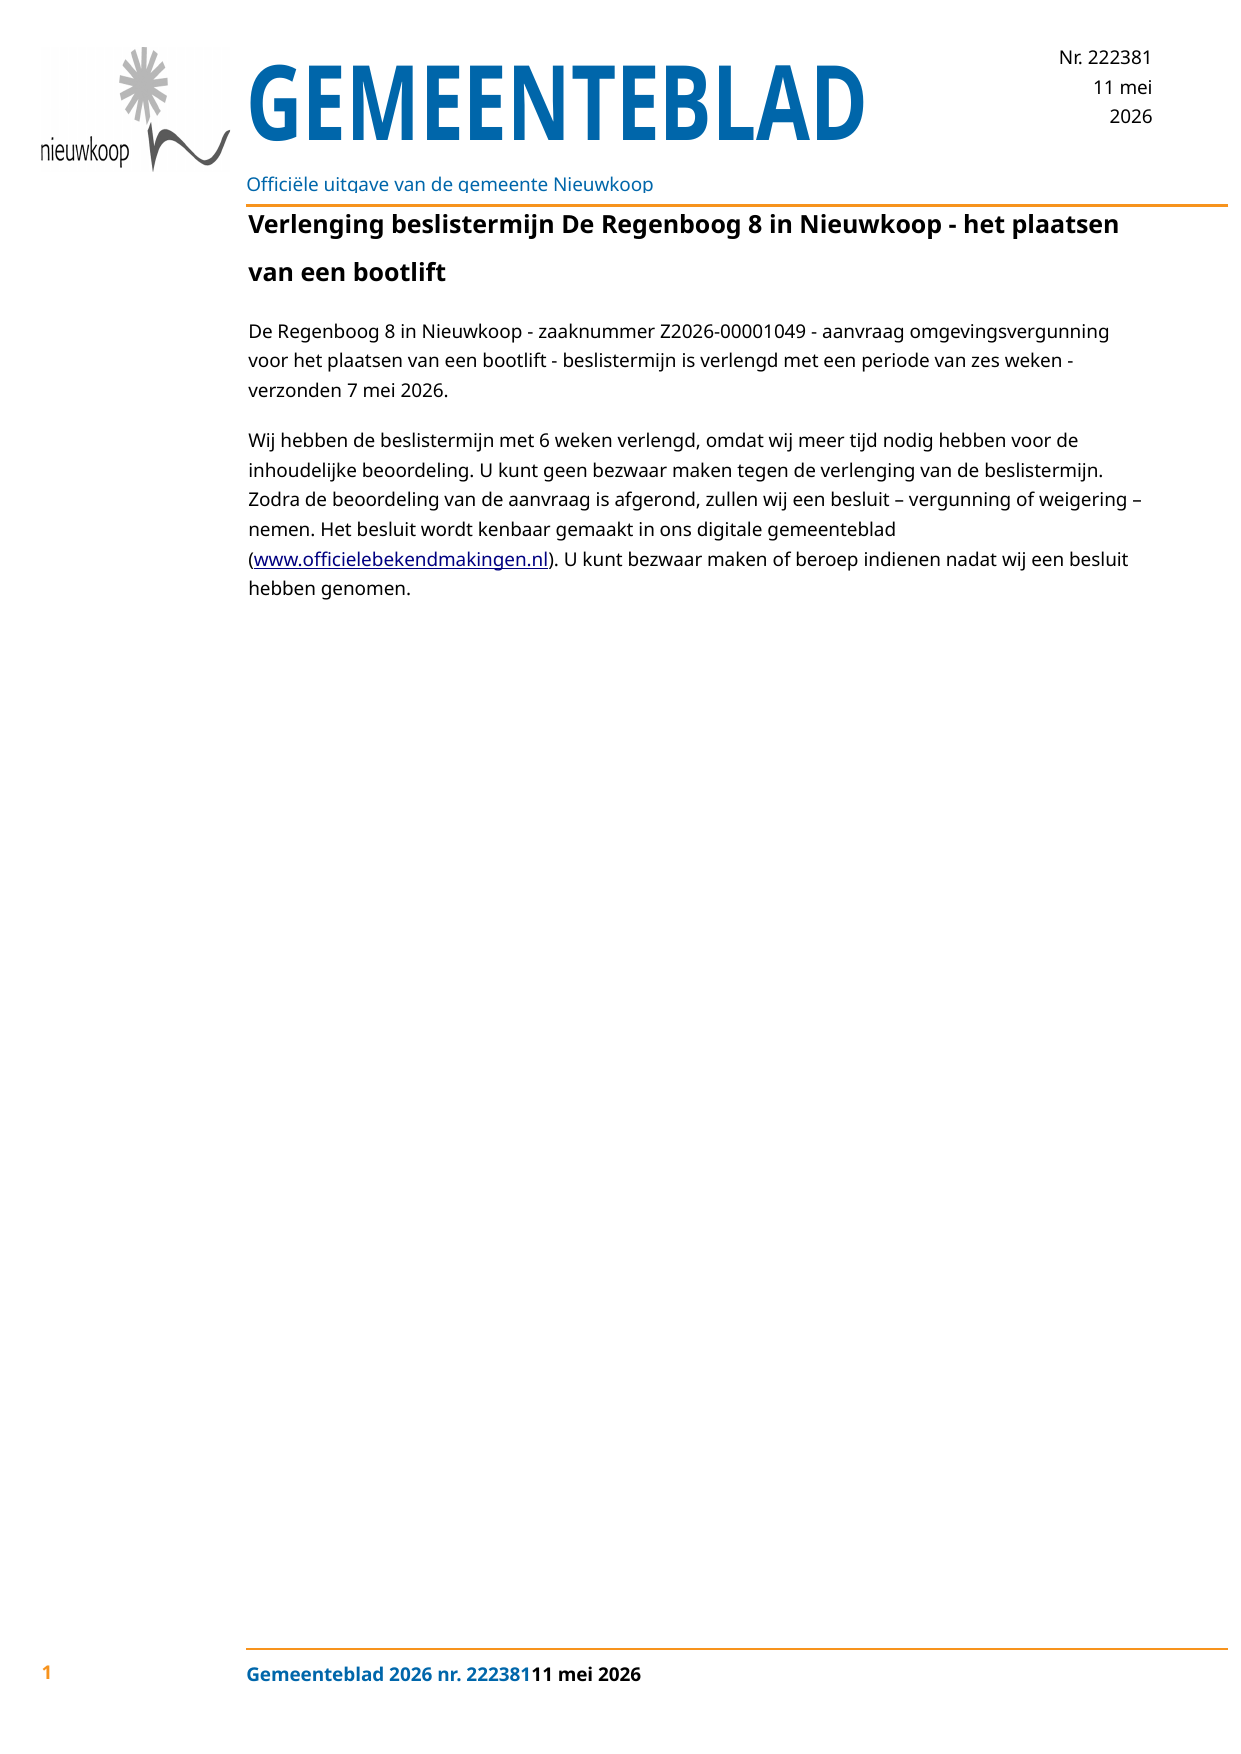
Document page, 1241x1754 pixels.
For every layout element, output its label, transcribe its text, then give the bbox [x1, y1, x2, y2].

text Wij hebben de beslistermijn met 6 weken verlengd, omdat wij meer tijd nodig hebben voor de inhoudelijke beoordeling. U kunt geen bezwaar maken tegen de verlenging van de beslistermijn. Zodra de beoordeling van de aanvraag is afgerond, zullen wij een besluit – vergunning of weigering – nemen. Het besluit wordt kenbaar gemaakt in ons digitale gemeenteblad (www.officielebekendmakingen.nl). U kunt bezwaar maken of beroep indienen nadat wij een besluit hebben genomen. [248, 427, 1152, 601]
picture [41, 47, 231, 172]
text Verlenging beslistermijn De Regenboog 8 in Nieuwkoop - het plaatsen van een bootlift [248, 207, 1152, 288]
text De Regenboog 8 in Nieuwkoop - zaaknummer Z2026-00001049 - aanvraag omgevingsvergunning voor het plaatsen van een bootlift - beslistermijn is verlengd met een periode van zes weken - verzonden 7 mei 2026. [248, 318, 1152, 403]
